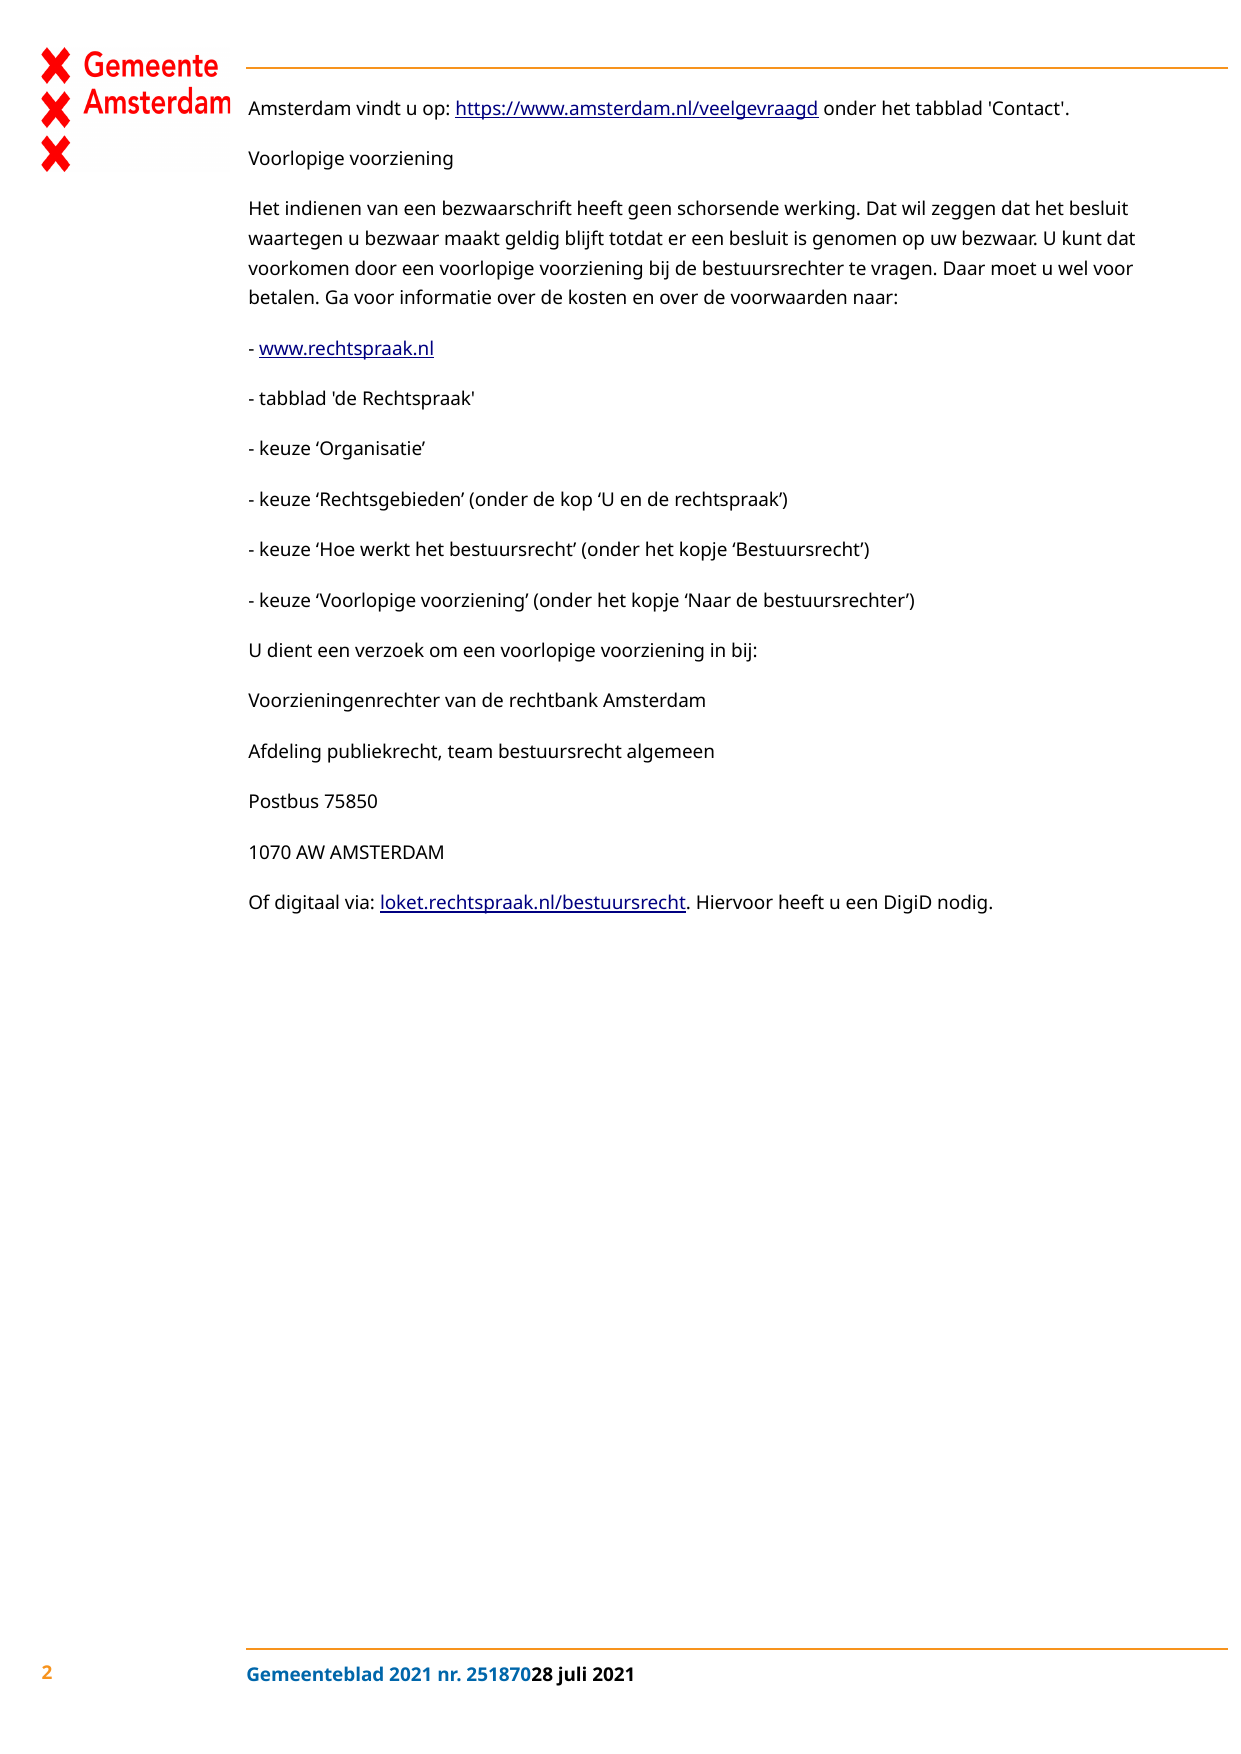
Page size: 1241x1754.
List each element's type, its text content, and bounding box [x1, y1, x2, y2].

text Het indienen van een bezwaarschrift heeft geen schorsende werking. Dat wil zeggen dat het besluit waartegen u bezwaar maakt geldig blijft totdat er een besluit is genomen op uw bezwaar. U kunt dat voorkomen door een voorlopige voorziening bij de bestuursrechter te vragen. Daar moet u wel voor betalen. Ga voor informatie over de kosten en over de voorwaarden naar: [248, 196, 1152, 310]
text Amsterdam vindt u op: https://www.amsterdam.nl/veelgevraagd onder het tabblad 'Contact'. [248, 95, 1152, 121]
text Afdeling publiekrecht, team bestuursrecht algemeen [248, 738, 1152, 764]
text Postbus 75850 [248, 788, 1152, 814]
text Of digitaal via: loket.rechtspraak.nl/bestuursrecht. Hiervoor heeft u een DigiD nodig. [248, 889, 1152, 915]
text - keuze ‘Rechtsgebieden’ (onder de kop ‘U en de rechtspraak’) [248, 486, 1152, 512]
text U dient een verzoek om een voorlopige voorziening in bij: [248, 637, 1152, 663]
text - keuze ‘Voorlopige voorziening’ (onder het kopje ‘Naar de bestuursrechter’) [248, 587, 1152, 613]
picture [41, 47, 231, 172]
text - keuze ‘Hoe werkt het bestuursrecht’ (onder het kopje ‘Bestuursrecht’) [248, 536, 1152, 562]
text Voorlopige voorziening [248, 145, 1152, 171]
text 1070 AW AMSTERDAM [248, 839, 1152, 865]
text Voorzieningenrechter van de rechtbank Amsterdam [248, 688, 1152, 713]
text - keuze ‘Organisatie’ [248, 436, 1152, 461]
text - tabblad 'de Rechtspraak' [248, 385, 1152, 411]
text - www.rechtspraak.nl [248, 335, 1152, 361]
